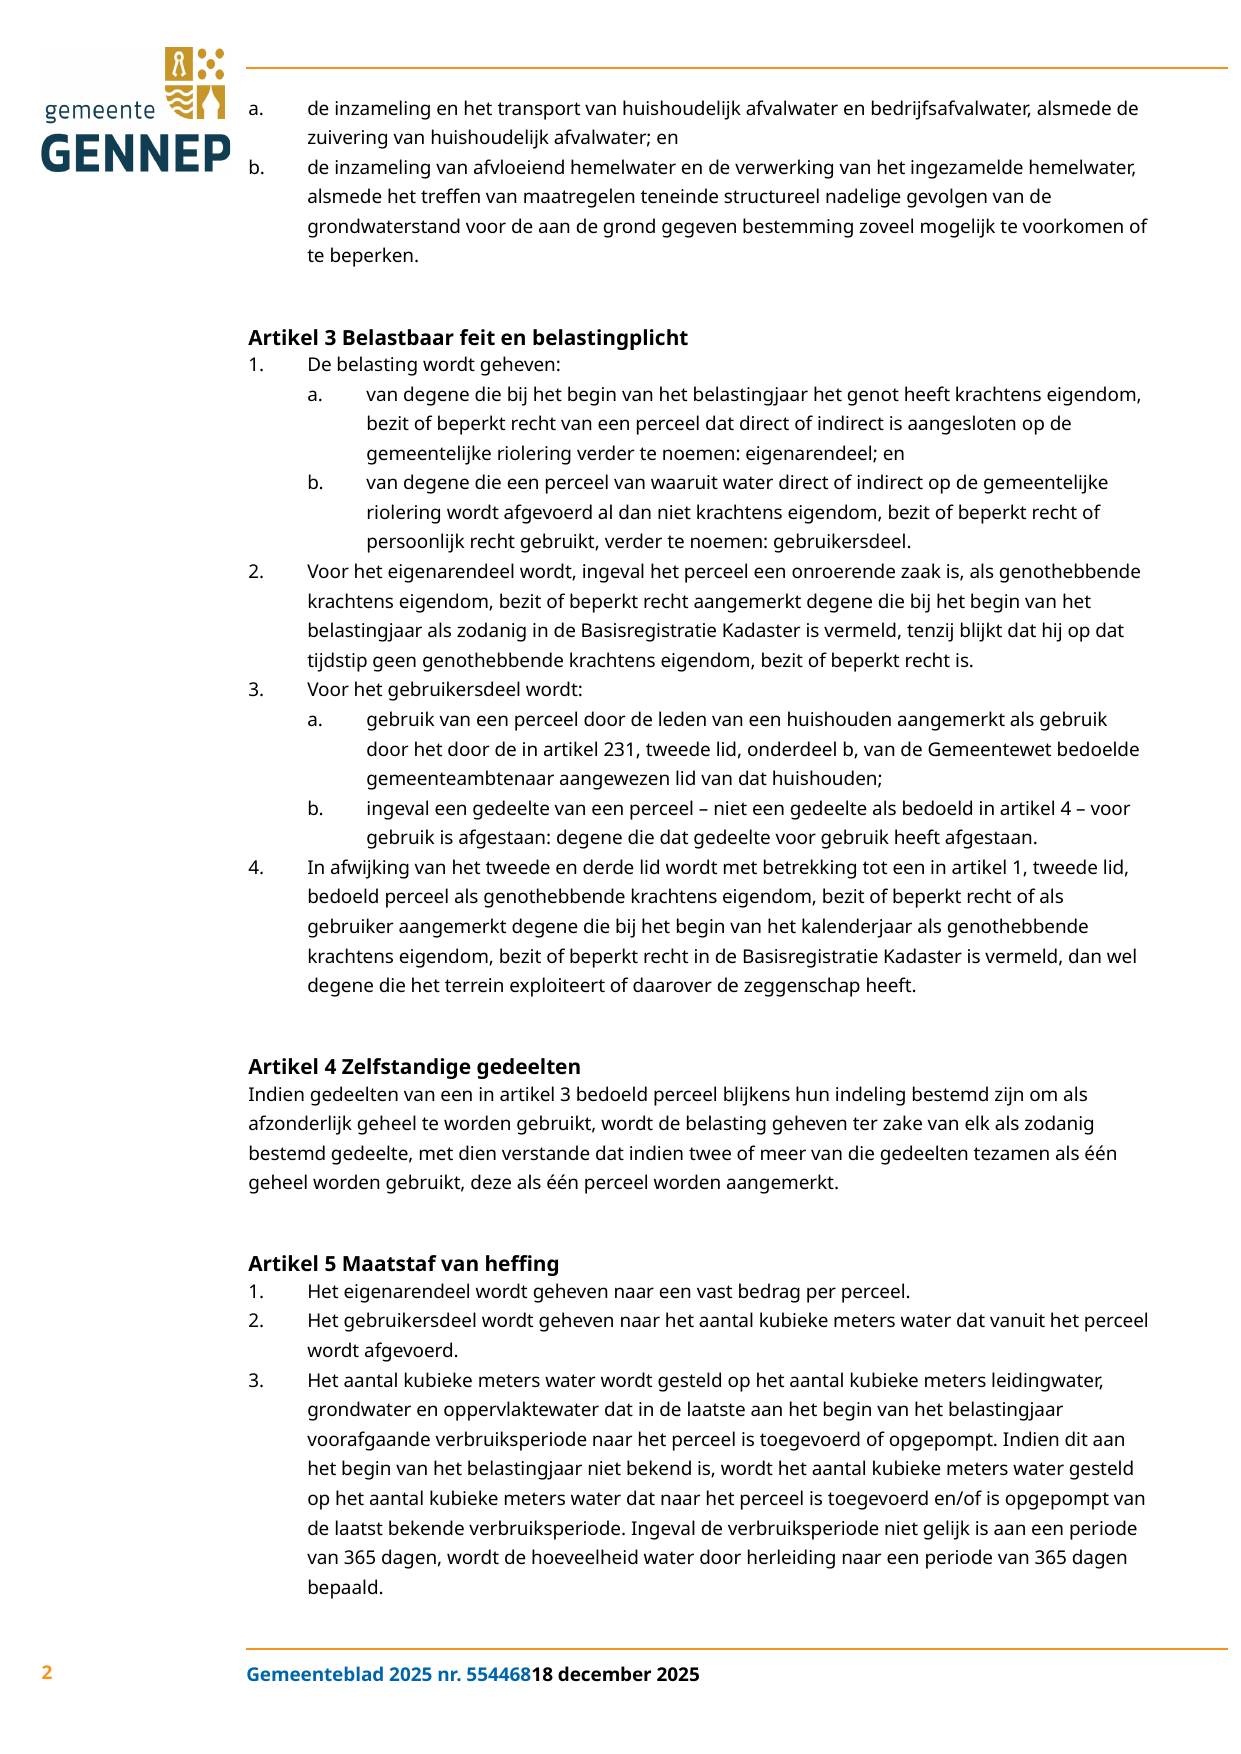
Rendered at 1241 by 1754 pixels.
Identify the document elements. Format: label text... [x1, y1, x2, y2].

text Artikel 5 Maatstaf van heffing [248, 1249, 1152, 1278]
list Het eigenarendeel wordt geheven naar een vast bedrag per perceel. [248, 1278, 1152, 1304]
text Artikel 4 Zelfstandige gedeelten [248, 1052, 1152, 1081]
list Voor het eigenarendeel wordt, ingeval het perceel een onroerende zaak is, als genothebbende krachtens eigendom, bezit of beperkt recht aangemerkt degene die bij het begin van het belastingjaar als zodanig in de Basisregistratie Kadaster is vermeld, tenzij blijkt dat hij op dat tijdstip geen genothebbende krachtens eigendom, bezit of beperkt recht is. [248, 558, 1152, 673]
list De belasting wordt geheven: [248, 351, 1152, 377]
list gebruik van een perceel door de leden van een huishouden aangemerkt als gebruik door het door de in artikel 231, tweede lid, onderdeel b, van de Gemeentewet bedoelde gemeenteambtenaar aangewezen lid van dat huishouden; [307, 706, 1152, 791]
text Indien gedeelten van een in artikel 3 bedoeld perceel blijkens hun indeling bestemd zijn om als afzonderlijk geheel te worden gebruikt, wordt de belasting geheven ter zake van elk als zodanig bestemd gedeelte, met dien verstande dat indien twee of meer van die gedeelten tezamen als één geheel worden gebruikt, deze als één perceel worden aangemerkt. [248, 1081, 1152, 1195]
list In afwijking van het tweede en derde lid wordt met betrekking tot een in artikel 1, tweede lid, bedoeld perceel als genothebbende krachtens eigendom, bezit of beperkt recht of als gebruiker aangemerkt degene die bij het begin van het kalenderjaar als genothebbende krachtens eigendom, bezit of beperkt recht in de Basisregistratie Kadaster is vermeld, dan wel degene die het terrein exploiteert of daarover de zeggenschap heeft. [248, 854, 1152, 998]
list Voor het gebruikersdeel wordt: [248, 677, 1152, 702]
list Het gebruikersdeel wordt geheven naar het aantal kubieke meters water dat vanuit het perceel wordt afgevoerd. [248, 1308, 1152, 1363]
text Artikel 3 Belastbaar feit en belastingplicht [248, 323, 1152, 351]
picture [41, 47, 231, 172]
list ingeval een gedeelte van een perceel – niet een gedeelte als bedoeld in artikel 4 – voor gebruik is afgestaan: degene die dat gedeelte voor gebruik heeft afgestaan. [307, 795, 1152, 850]
list de inzameling van afvloeiend hemelwater en de verwerking van het ingezamelde hemelwater, alsmede het treffen van maatregelen teneinde structureel nadelige gevolgen van de grondwaterstand voor de aan de grond gegeven bestemming zoveel mogelijk te voorkomen of te beperken. [248, 154, 1152, 268]
list de inzameling en het transport van huishoudelijk afvalwater en bedrijfsafvalwater, alsmede de zuivering van huishoudelijk afvalwater; en [248, 95, 1152, 150]
list van degene die bij het begin van het belastingjaar het genot heeft krachtens eigendom, bezit of beperkt recht van een perceel dat direct of indirect is aangesloten op de gemeentelijke riolering verder te noemen: eigenarendeel; en [307, 381, 1152, 466]
list van degene die een perceel van waaruit water direct of indirect op de gemeentelijke riolering wordt afgevoerd al dan niet krachtens eigendom, bezit of beperkt recht of persoonlijk recht gebruikt, verder te noemen: gebruikersdeel. [307, 469, 1152, 554]
list Het aantal kubieke meters water wordt gesteld op het aantal kubieke meters leidingwater, grondwater en oppervlaktewater dat in de laatste aan het begin van het belastingjaar voorafgaande verbruiksperiode naar het perceel is toegevoerd of opgepompt. Indien dit aan het begin van het belastingjaar niet bekend is, wordt het aantal kubieke meters water gesteld op het aantal kubieke meters water dat naar het perceel is toegevoerd en/of is opgepompt van de laatst bekende verbruiksperiode. Ingeval de verbruiksperiode niet gelijk is aan een periode van 365 dagen, wordt de hoeveelheid water door herleiding naar een periode van 365 dagen bepaald. [248, 1367, 1152, 1599]
